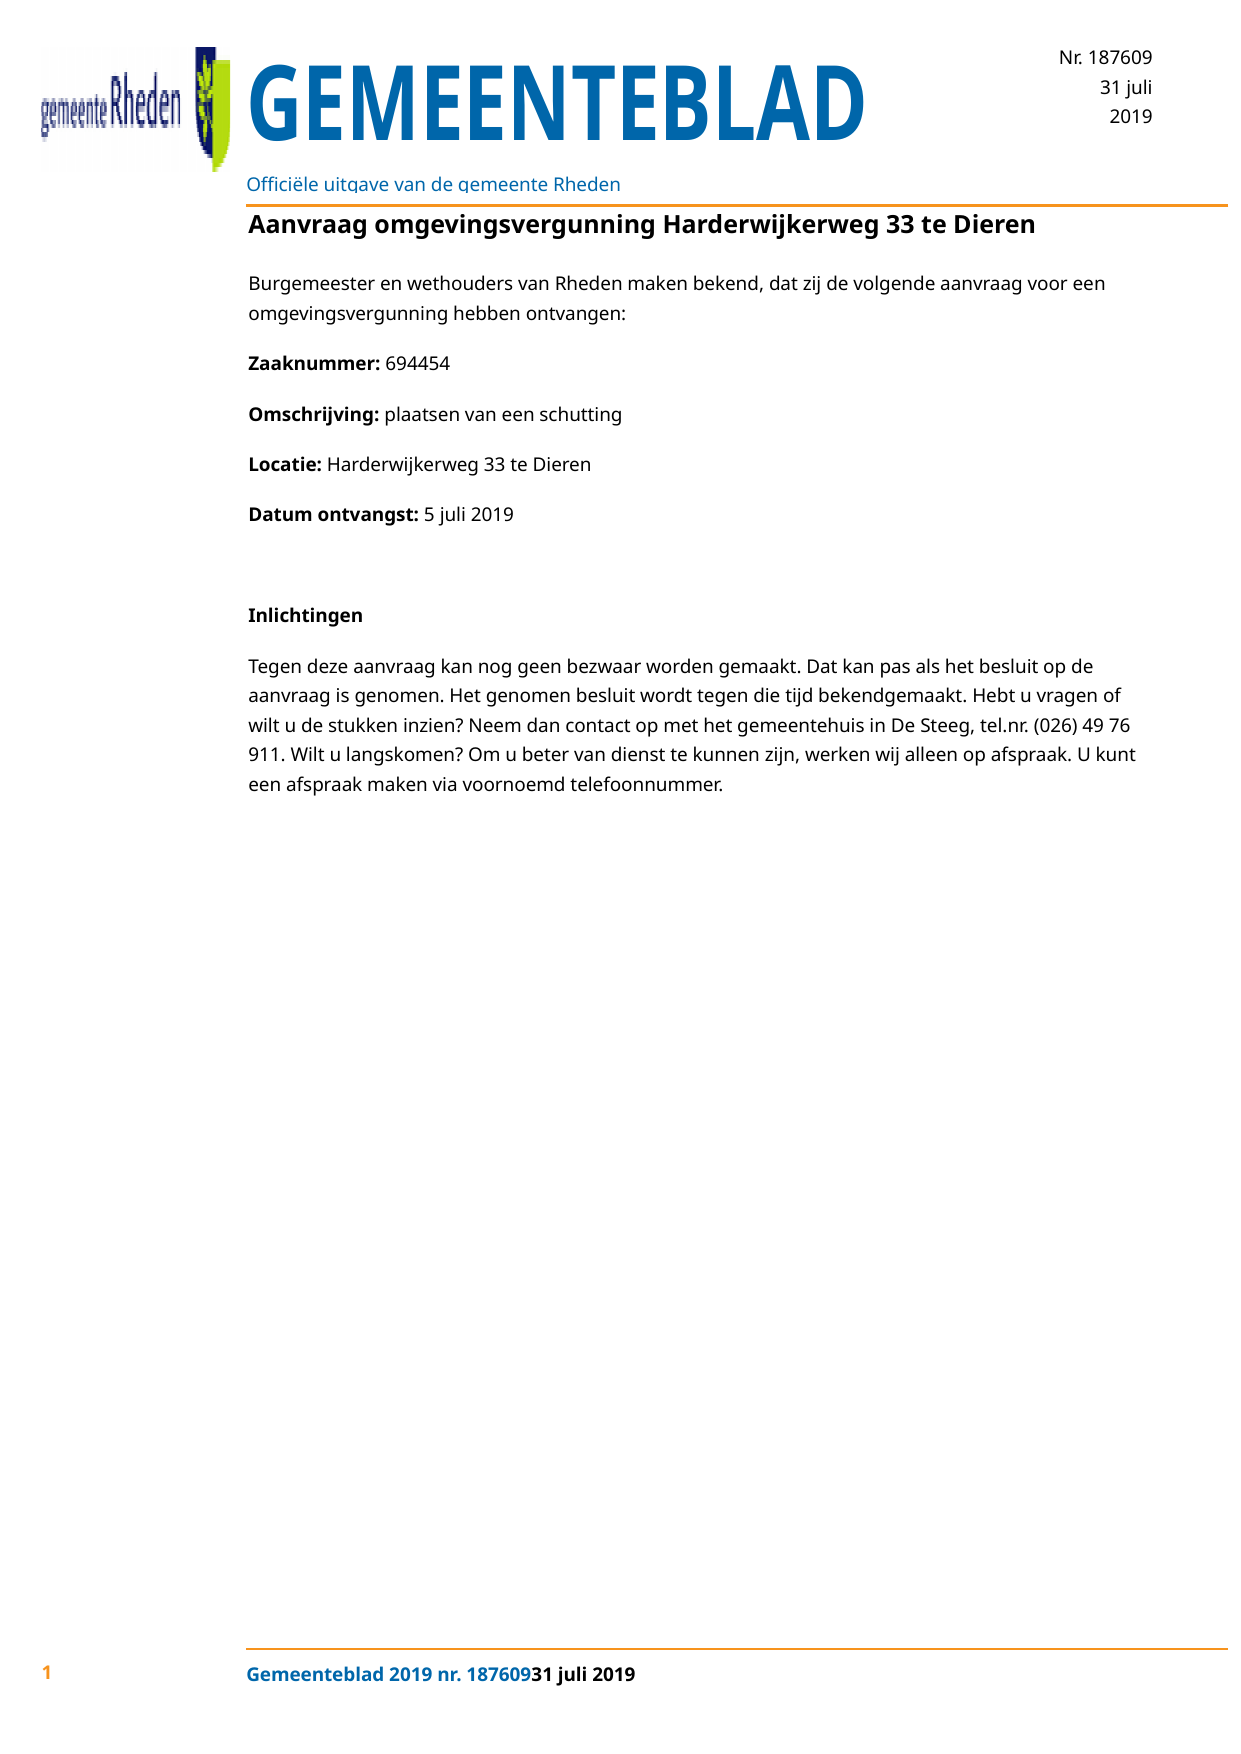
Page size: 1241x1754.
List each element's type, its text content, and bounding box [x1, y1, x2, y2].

text Omschrijving: plaatsen van een schutting [248, 401, 1152, 426]
text Inlichtingen [248, 602, 1152, 628]
text Locatie: Harderwijkerweg 33 te Dieren [248, 451, 1152, 477]
text Aanvraag omgevingsvergunning Harderwijkerweg 33 te Dieren [248, 207, 1152, 241]
text Tegen deze aanvraag kan nog geen bezwaar worden gemaakt. Dat kan pas als het besluit op de aanvraag is genomen. Het genomen besluit wordt tegen die tijd bekendgemaakt. Hebt u vragen of wilt u de stukken inzien? Neem dan contact op met het gemeentehuis in De Steeg, tel.nr. (026) 49 76 911. Wilt u langskomen? Om u beter van dienst te kunnen zijn, werken wij alleen op afspraak. U kunt een afspraak maken via voornoemd telefoonnummer. [248, 653, 1152, 797]
text Zaaknummer: 694454 [248, 350, 1152, 376]
text Burgemeester en wethouders van Rheden maken bekend, dat zij de volgende aanvraag voor een omgevingsvergunning hebben ontvangen: [248, 270, 1152, 326]
text Datum ontvangst: 5 juli 2019 [248, 502, 1152, 527]
picture [41, 47, 231, 172]
